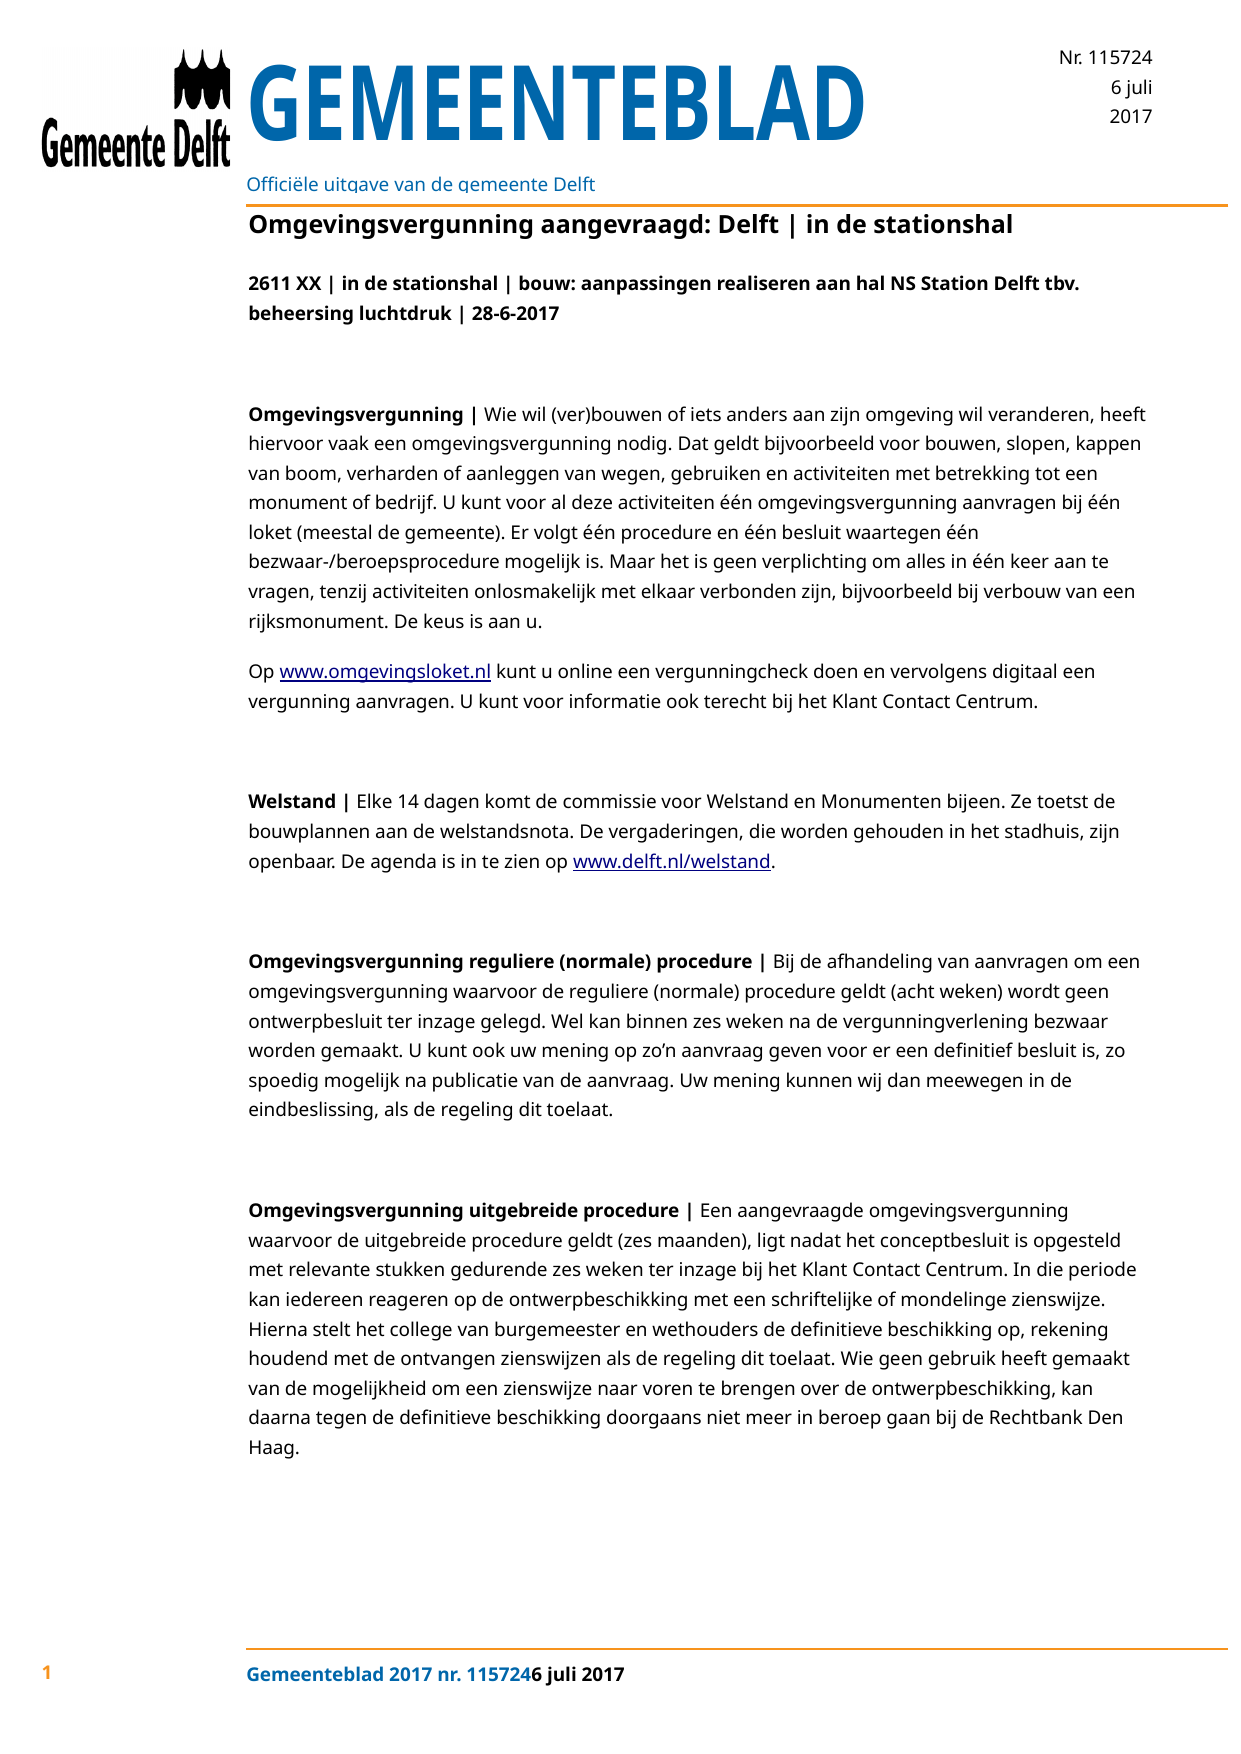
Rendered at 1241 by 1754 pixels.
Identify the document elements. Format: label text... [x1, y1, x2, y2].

picture [41, 47, 231, 172]
text Omgevingsvergunning reguliere (normale) procedure | Bij de afhandeling van aanvragen om een omgevingsvergunning waarvoor de reguliere (normale) procedure geldt (acht weken) wordt geen ontwerpbesluit ter inzage gelegd. Wel kan binnen zes weken na de vergunningverlening bezwaar worden gemaakt. U kunt ook uw mening op zo’n aanvraag geven voor er een definitief besluit is, zo spoedig mogelijk na publicatie van de aanvraag. Uw mening kunnen wij dan meewegen in de eindbeslissing, als de regeling dit toelaat. [248, 949, 1152, 1122]
text Omgevingsvergunning | Wie wil (ver)bouwen of iets anders aan zijn omgeving wil veranderen, heeft hiervoor vaak een omgevingsvergunning nodig. Dat geldt bijvoorbeeld voor bouwen, slopen, kappen van boom, verharden of aanleggen van wegen, gebruiken en activiteiten met betrekking tot een monument of bedrijf. U kunt voor al deze activiteiten één omgevingsvergunning aanvragen bij één loket (meestal de gemeente). Er volgt één procedure en één besluit waartegen één bezwaar-/beroepsprocedure mogelijk is. Maar het is geen verplichting om alles in één keer aan te vragen, tenzij activiteiten onlosmakelijk met elkaar verbonden zijn, bijvoorbeeld bij verbouw van een rijksmonument. De keus is aan u. [248, 401, 1152, 633]
text Omgevingsvergunning aangevraagd: Delft | in de stationshal [248, 207, 1152, 241]
text Omgevingsvergunning uitgebreide procedure | Een aangevraagde omgevingsvergunning waarvoor de uitgebreide procedure geldt (zes maanden), ligt nadat het conceptbesluit is opgesteld met relevante stukken gedurende zes weken ter inzage bij het Klant Contact Centrum. In die periode kan iedereen reageren op de ontwerpbeschikking met een schriftelijke of mondelinge zienswijze. Hierna stelt het college van burgemeester en wethouders de definitieve beschikking op, rekening houdend met de ontvangen zienswijzen als de regeling dit toelaat. Wie geen gebruik heeft gemaakt van de mogelijkheid om een zienswijze naar voren te brengen over de ontwerpbeschikking, kan daarna tegen de definitieve beschikking doorgaans niet meer in beroep gaan bij de Rechtbank Den Haag. [248, 1197, 1152, 1460]
text Op www.omgevingsloket.nl kunt u online een vergunningcheck doen en vervolgens digitaal een vergunning aanvragen. U kunt voor informatie ook terecht bij het Klant Contact Centrum. [248, 658, 1152, 713]
text 2611 XX | in de stationshal | bouw: aanpassingen realiseren aan hal NS Station Delft tbv. beheersing luchtdruk | 28-6-2017 [248, 270, 1152, 326]
text Welstand | Elke 14 dagen komt de commissie voor Welstand en Monumenten bijeen. Ze toetst de bouwplannen aan de welstandsnota. De vergaderingen, die worden gehouden in het stadhuis, zijn openbaar. De agenda is in te zien op www.delft.nl/welstand. [248, 789, 1152, 873]
